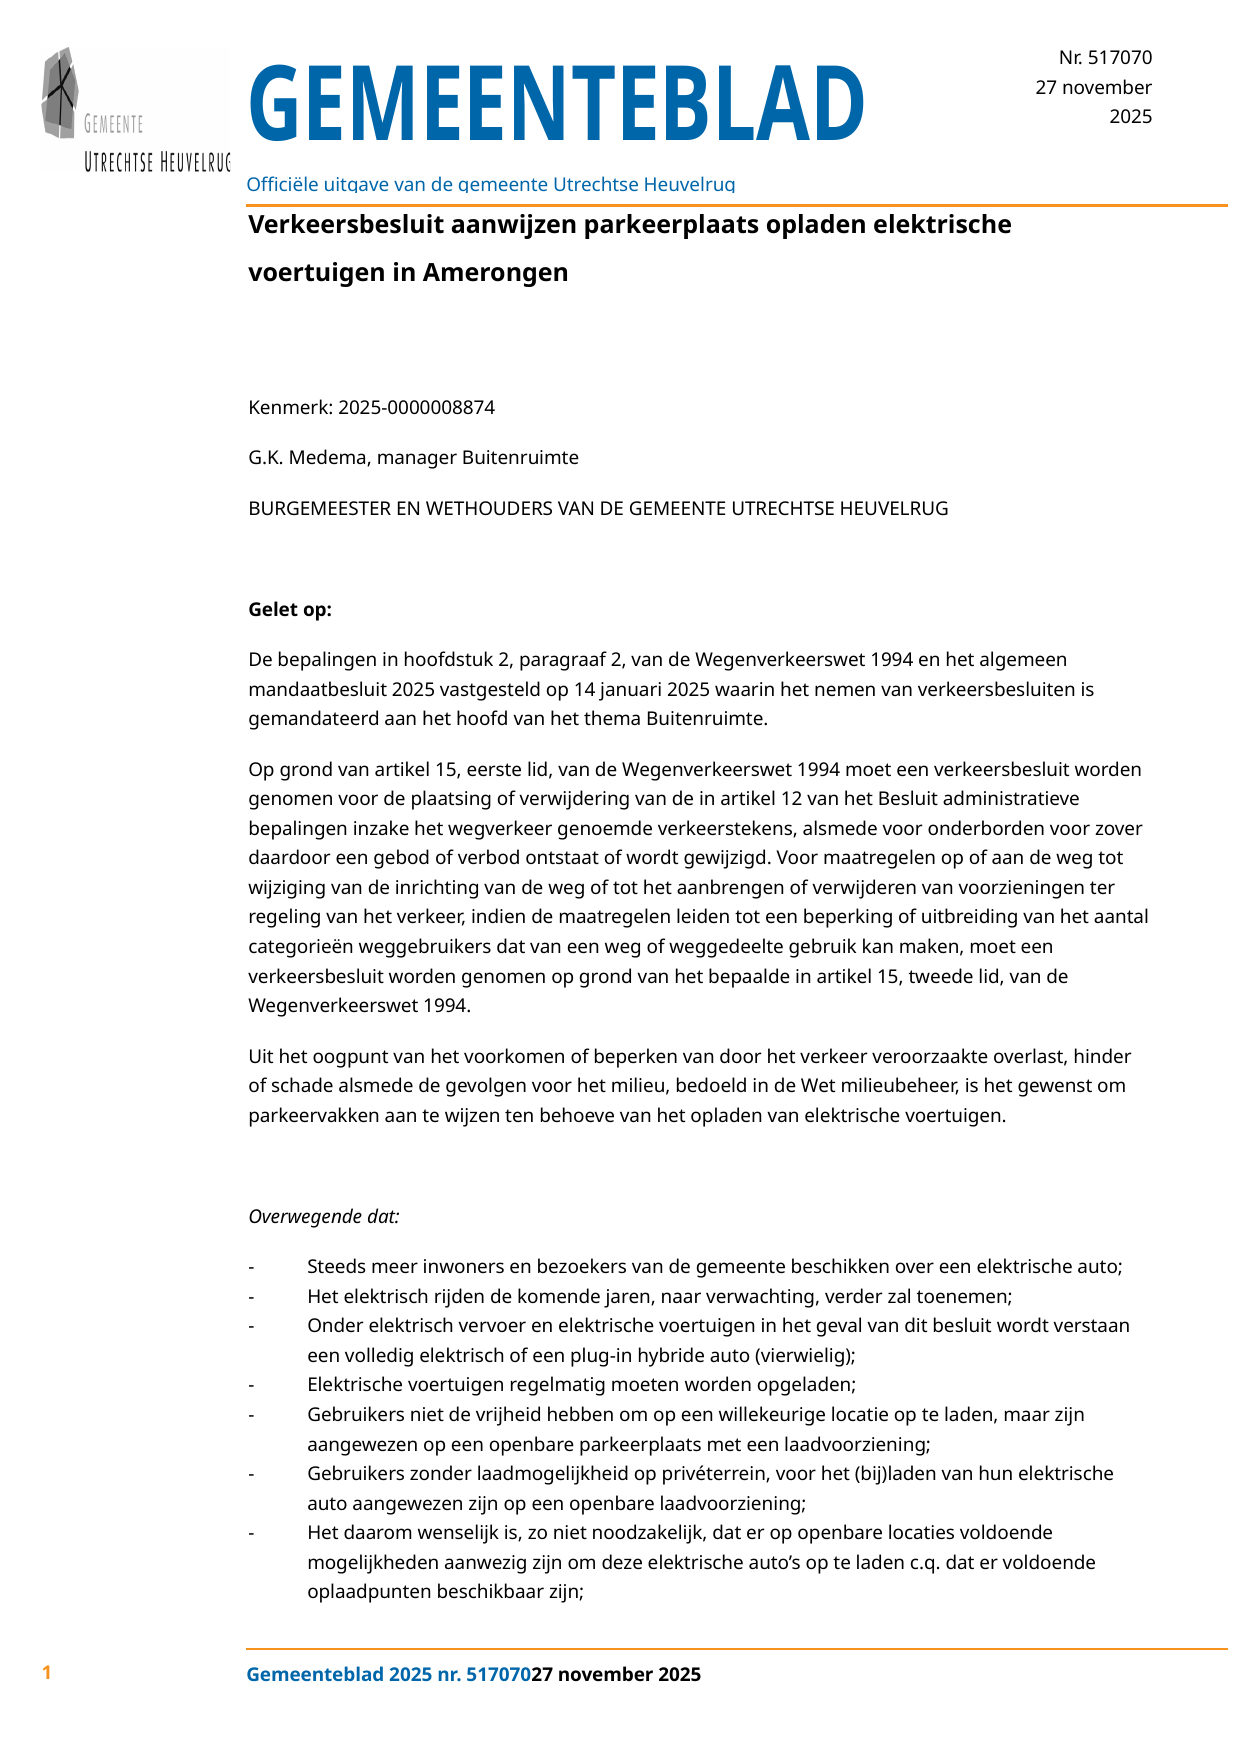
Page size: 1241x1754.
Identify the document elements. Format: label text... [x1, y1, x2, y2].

text Op grond van artikel 15, eerste lid, van de Wegenverkeerswet 1994 moet een verkeersbesluit worden genomen voor de plaatsing of verwijdering van de in artikel 12 van het Besluit administratieve bepalingen inzake het wegverkeer genoemde verkeerstekens, alsmede voor onderborden voor zover daardoor een gebod of verbod ontstaat of wordt gewijzigd. Voor maatregelen op of aan de weg tot wijziging van de inrichting van de weg of tot het aanbrengen of verwijderen van voorzieningen ter regeling van het verkeer, indien de maatregelen leiden tot een beperking of uitbreiding van het aantal categorieën weggebruikers dat van een weg of weggedeelte gebruik kan maken, moet een verkeersbesluit worden genomen op grond van het bepaalde in artikel 15, tweede lid, van de Wegenverkeerswet 1994. [248, 756, 1152, 1018]
text Verkeersbesluit aanwijzen parkeerplaats opladen elektrische voertuigen in Amerongen [248, 207, 1152, 288]
list Gebruikers niet de vrijheid hebben om op een willekeurige locatie op te laden, maar zijn aangewezen op een openbare parkeerplaats met een laadvoorziening; [248, 1401, 1152, 1456]
text Overwegende dat: [248, 1203, 1152, 1228]
text G.K. Medema, manager Buitenruimte [248, 444, 1152, 470]
text BURGEMEESTER EN WETHOUDERS VAN DE GEMEENTE UTRECHTSE HEUVELRUG [248, 495, 1152, 521]
list Gebruikers zonder laadmogelijkheid op privéterrein, voor het (bij)laden van hun elektrische auto aangewezen zijn op een openbare laadvoorziening; [248, 1460, 1152, 1516]
list Onder elektrisch vervoer en elektrische voertuigen in het geval van dit besluit wordt verstaan een volledig elektrisch of een plug-in hybride auto (vierwielig); [248, 1312, 1152, 1368]
text Gelet op: [248, 596, 1152, 621]
list Steeds meer inwoners en bezoekers van de gemeente beschikken over een elektrische auto; [248, 1253, 1152, 1279]
picture [41, 47, 231, 172]
text Kenmerk: 2025-0000008874 [248, 394, 1152, 420]
list Elektrische voertuigen regelmatig moeten worden opgeladen; [248, 1372, 1152, 1397]
list Het elektrisch rijden de komende jaren, naar verwachting, verder zal toenemen; [248, 1283, 1152, 1308]
list Het daarom wenselijk is, zo niet noodzakelijk, dat er op openbare locaties voldoende mogelijkheden aanwezig zijn om deze elektrische auto’s op te laden c.q. dat er voldoende oplaadpunten beschikbaar zijn; [248, 1519, 1152, 1604]
text Uit het oogpunt van het voorkomen of beperken van door het verkeer veroorzaakte overlast, hinder of schade alsmede de gevolgen voor het milieu, bedoeld in de Wet milieubeheer, is het gewenst om parkeervakken aan te wijzen ten behoeve van het opladen van elektrische voertuigen. [248, 1043, 1152, 1128]
text De bepalingen in hoofdstuk 2, paragraaf 2, van de Wegenverkeerswet 1994 en het algemeen mandaatbesluit 2025 vastgesteld op 14 januari 2025 waarin het nemen van verkeersbesluiten is gemandateerd aan het hoofd van het thema Buitenruimte. [248, 646, 1152, 731]
